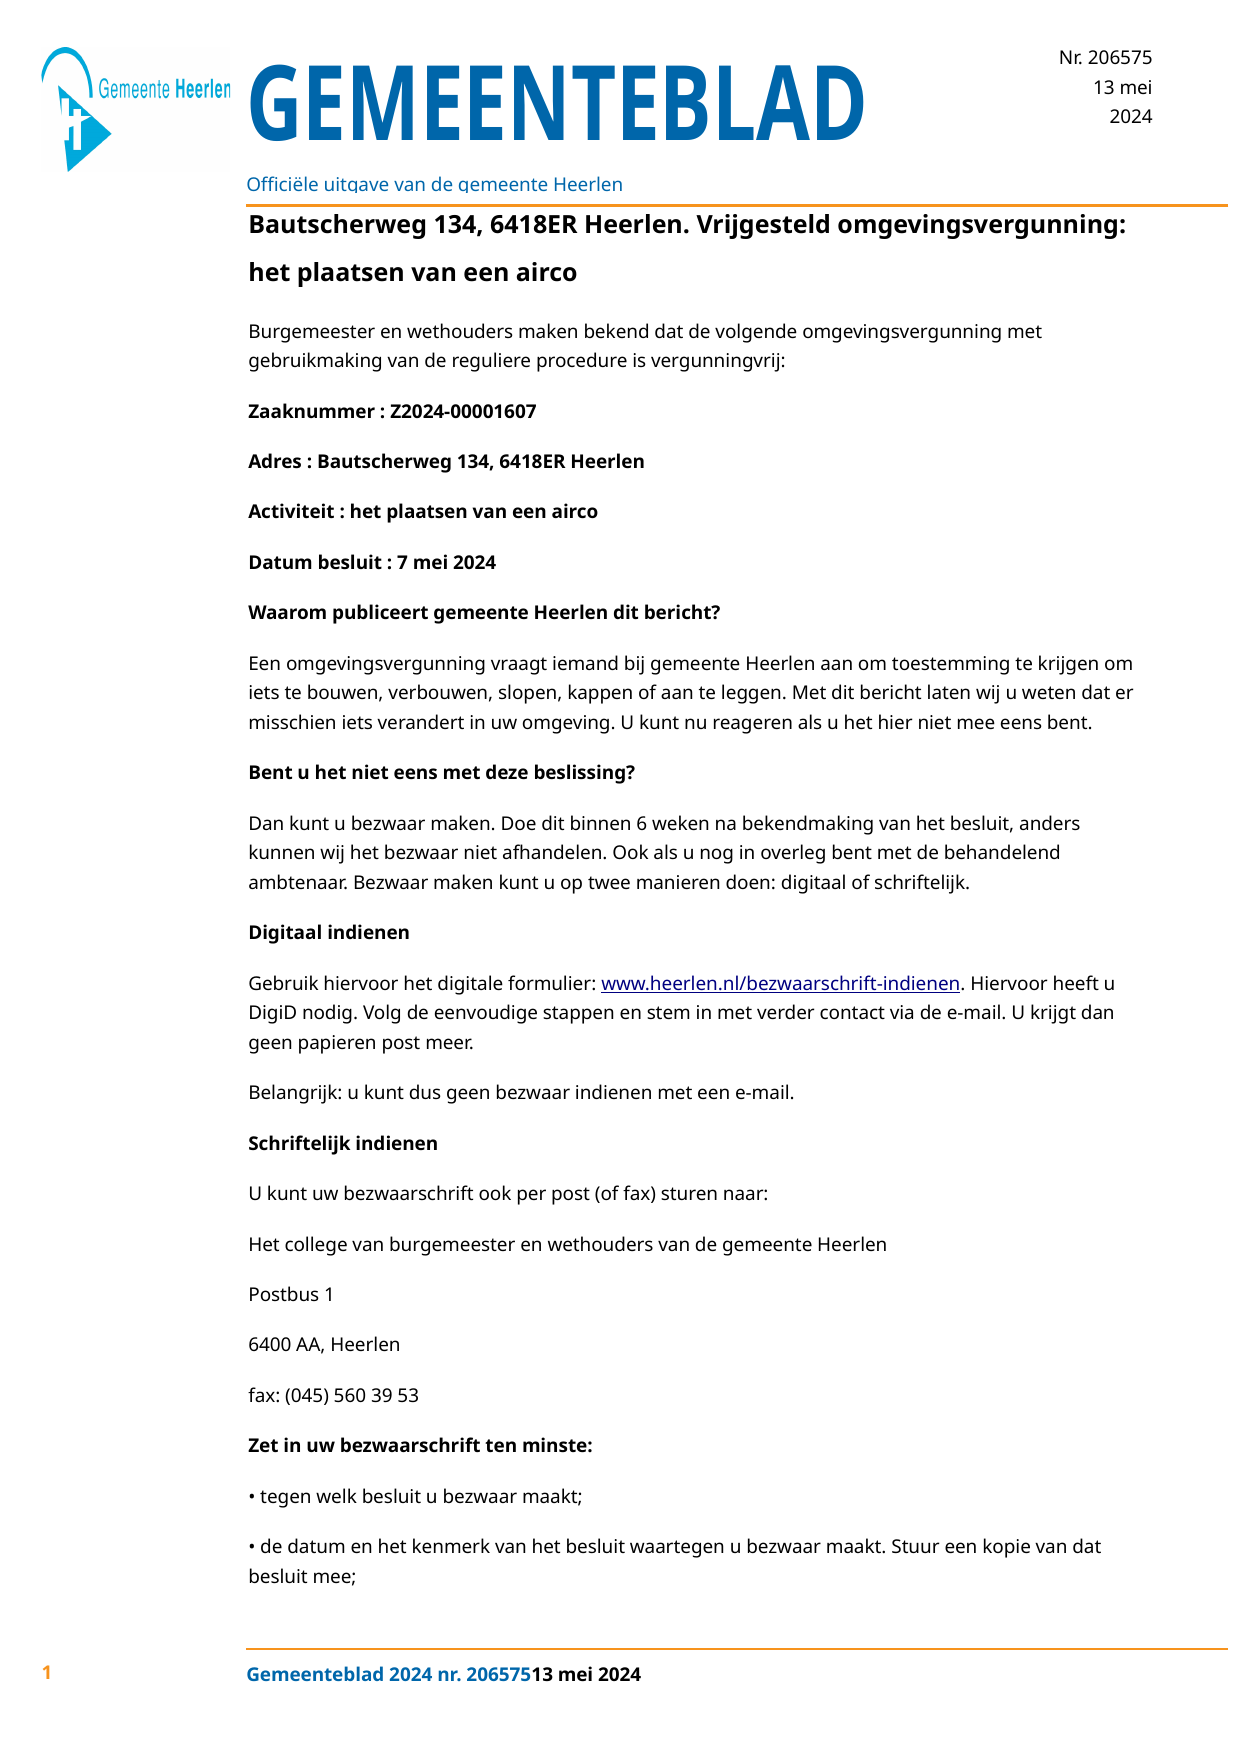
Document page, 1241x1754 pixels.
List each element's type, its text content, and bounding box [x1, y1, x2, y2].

picture [41, 47, 231, 172]
text Schriftelijk indienen [248, 1130, 1152, 1156]
text Dan kunt u bezwaar maken. Doe dit binnen 6 weken na bekendmaking van het besluit, anders kunnen wij het bezwaar niet afhandelen. Ook als u nog in overleg bent met de behandelend ambtenaar. Bezwaar maken kunt u op twee manieren doen: digitaal of schriftelijk. [248, 810, 1152, 895]
text • de datum en het kenmerk van het besluit waartegen u bezwaar maakt. Stuur een kopie van dat besluit mee; [248, 1533, 1152, 1589]
text Belangrijk: u kunt dus geen bezwaar indienen met een e-mail. [248, 1079, 1152, 1105]
text Digitaal indienen [248, 919, 1152, 945]
text fax: (045) 560 39 53 [248, 1382, 1152, 1408]
text • tegen welk besluit u bezwaar maakt; [248, 1483, 1152, 1509]
text Zaaknummer : Z2024-00001607 [248, 398, 1152, 424]
text U kunt uw bezwaarschrift ook per post (of fax) sturen naar: [248, 1180, 1152, 1206]
text Een omgevingsvergunning vraagt iemand bij gemeente Heerlen aan om toestemming te krijgen om iets te bouwen, verbouwen, slopen, kappen of aan te leggen. Met dit bericht laten wij u weten dat er misschien iets verandert in uw omgeving. U kunt nu reageren als u het hier niet mee eens bent. [248, 650, 1152, 735]
text Gebruik hiervoor het digitale formulier: www.heerlen.nl/bezwaarschrift-indienen. Hiervoor heeft u DigiD nodig. Volg de eenvoudige stappen en stem in met verder contact via de e-mail. U krijgt dan geen papieren post meer. [248, 970, 1152, 1055]
text Adres : Bautscherweg 134, 6418ER Heerlen [248, 448, 1152, 474]
text Bautscherweg 134, 6418ER Heerlen. Vrijgesteld omgevingsvergunning: het plaatsen van een airco [248, 207, 1152, 288]
text Bent u het niet eens met deze beslissing? [248, 759, 1152, 785]
text Datum besluit : 7 mei 2024 [248, 549, 1152, 575]
text Waarom publiceert gemeente Heerlen dit bericht? [248, 599, 1152, 625]
picture [41, 47, 59, 70]
text Burgemeester en wethouders maken bekend dat de volgende omgevingsvergunning met gebruikmaking van de reguliere procedure is vergunningvrij: [248, 318, 1152, 373]
text 6400 AA, Heerlen [248, 1332, 1152, 1357]
text Postbus 1 [248, 1281, 1152, 1307]
text Activiteit : het plaatsen van een airco [248, 499, 1152, 524]
text Zet in uw bezwaarschrift ten minste: [248, 1432, 1152, 1458]
text Het college van burgemeester en wethouders van de gemeente Heerlen [248, 1231, 1152, 1257]
